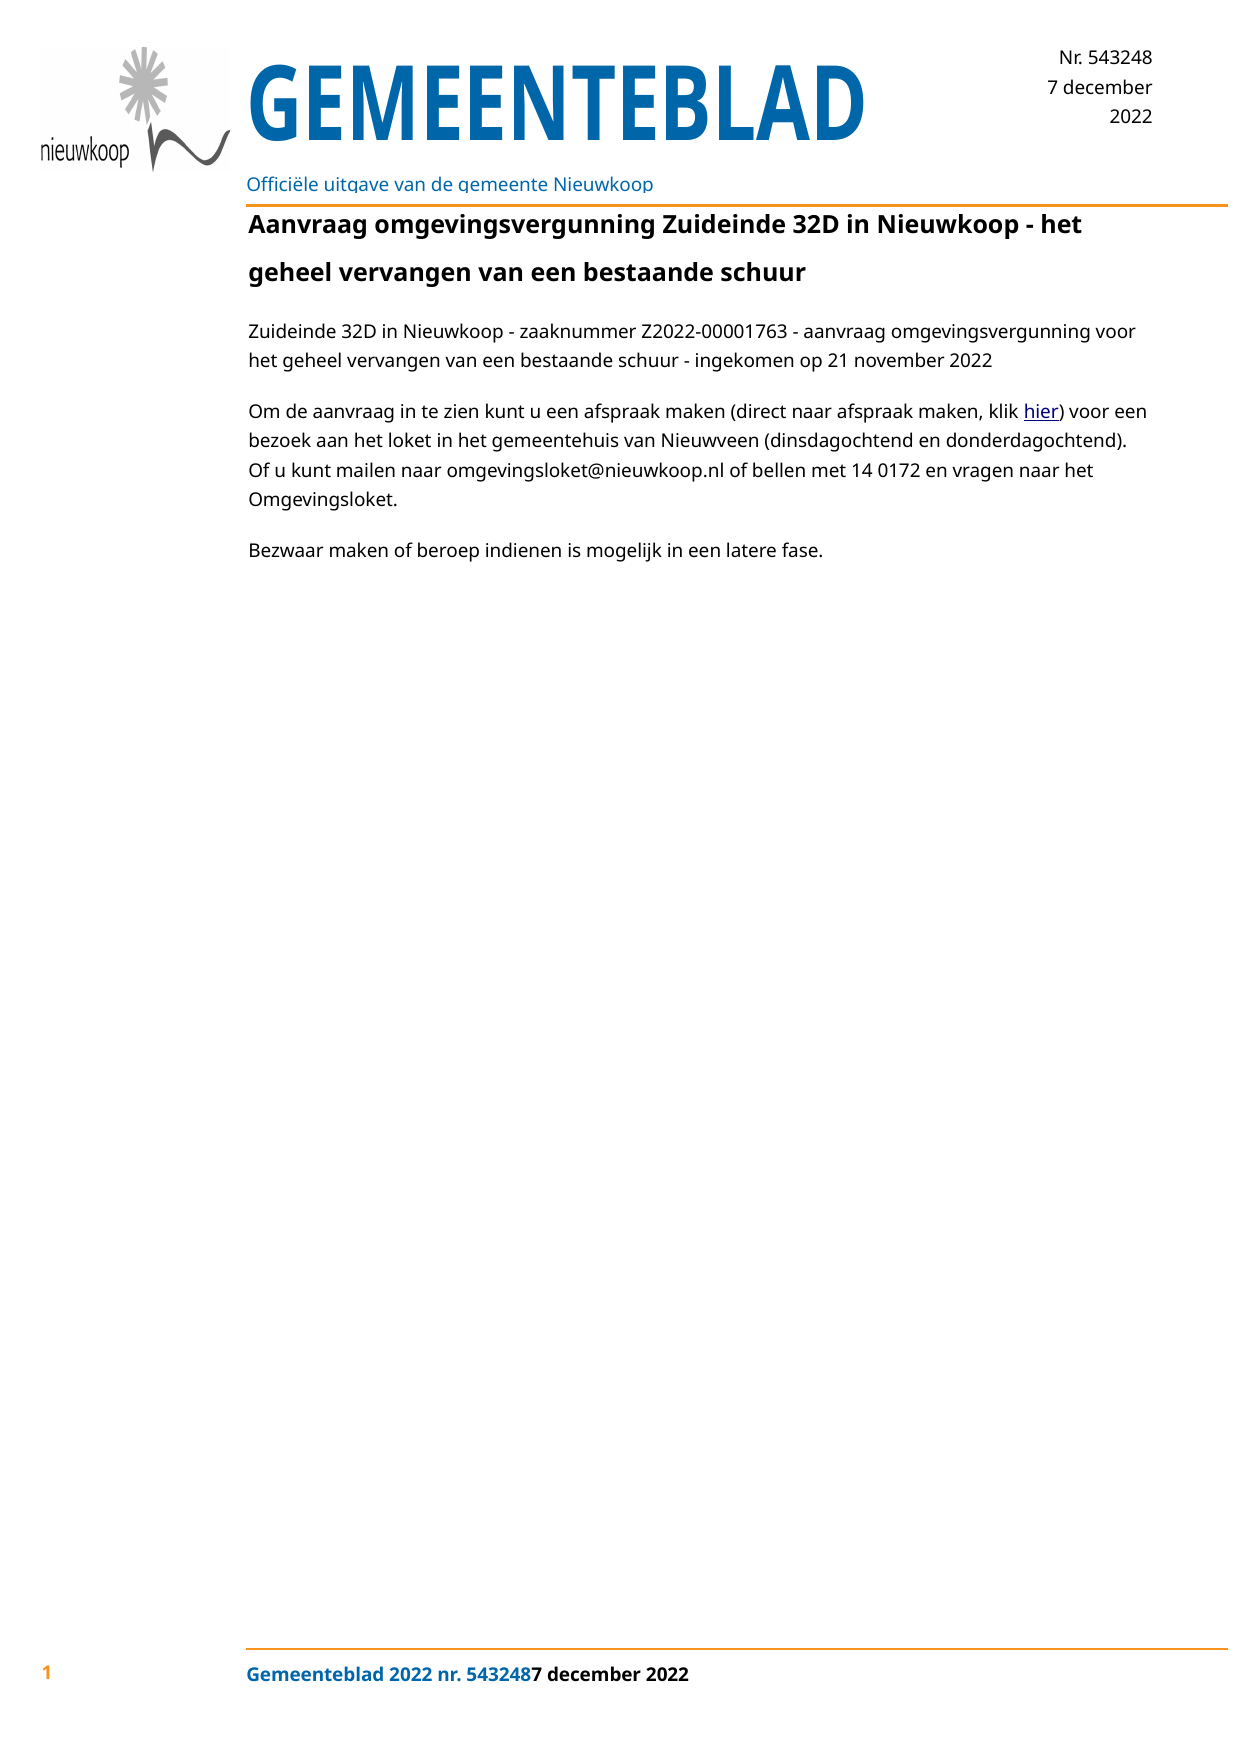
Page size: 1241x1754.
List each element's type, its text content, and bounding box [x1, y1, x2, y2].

text Zuideinde 32D in Nieuwkoop - zaaknummer Z2022-00001763 - aanvraag omgevingsvergunning voor het geheel vervangen van een bestaande schuur - ingekomen op 21 november 2022 [248, 318, 1152, 373]
text Aanvraag omgevingsvergunning Zuideinde 32D in Nieuwkoop - het geheel vervangen van een bestaande schuur [248, 207, 1152, 288]
picture [41, 47, 231, 172]
text Om de aanvraag in te zien kunt u een afspraak maken (direct naar afspraak maken, klik hier) voor een bezoek aan het loket in het gemeentehuis van Nieuwveen (dinsdagochtend en donderdagochtend). Of u kunt mailen naar omgevingsloket@nieuwkoop.nl of bellen met 14 0172 en vragen naar het Omgevingsloket. [248, 398, 1152, 512]
text Bezwaar maken of beroep indienen is mogelijk in een latere fase. [248, 537, 1152, 563]
